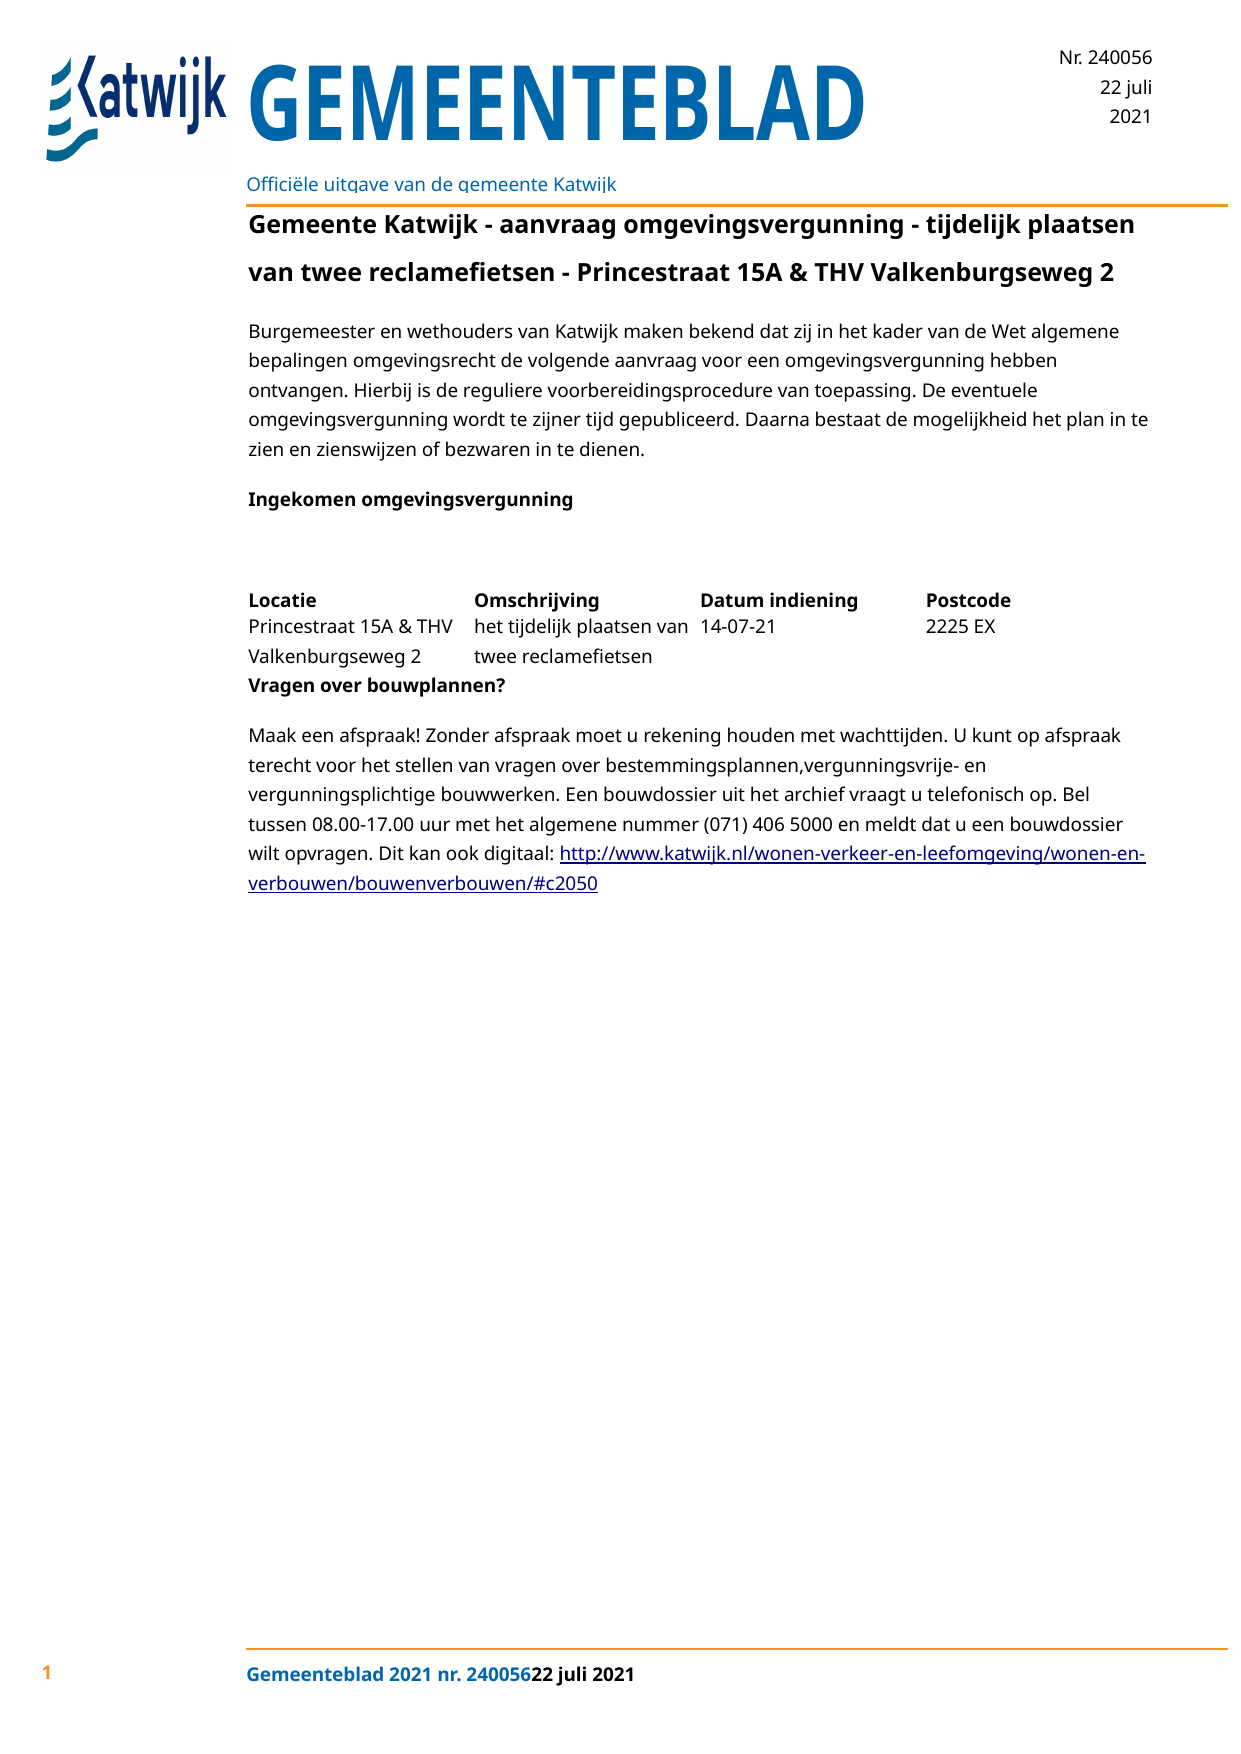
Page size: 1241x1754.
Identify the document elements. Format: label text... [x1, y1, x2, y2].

picture [41, 47, 231, 172]
text Burgemeester en wethouders van Katwijk maken bekend dat zij in het kader van de Wet algemene bepalingen omgevingsrecht de volgende aanvraag voor een omgevingsvergunning hebben ontvangen. Hierbij is de reguliere voorbereidingsprocedure van toepassing. De eventuele omgevingsvergunning wordt te zijner tijd gepubliceerd. Daarna bestaat de mogelijkheid het plan in te zien en zienswijzen of bezwaren in te dienen. [248, 318, 1152, 462]
text Gemeente Katwijk - aanvraag omgevingsvergunning - tijdelijk plaatsen van twee reclamefietsen - Princestraat 15A & THV Valkenburgseweg 2 [248, 207, 1152, 288]
table_cell 2225 EX [926, 613, 1152, 669]
text Maak een afspraak! Zonder afspraak moet u rekening houden met wachttijden. U kunt op afspraak terecht voor het stellen van vragen over bestemmingsplannen,vergunningsvrije- en vergunningsplichtige bouwwerken. Een bouwdossier uit het archief vraagt u telefonisch op. Bel tussen 08.00-17.00 uur met het algemene nummer (071) 406 5000 en meldt dat u een bouwdossier wilt opvragen. Dit kan ook digitaal: http://www.katwijk.nl/wonen-verkeer-en-leefomgeving/wonen-en-verbouwen/bouwenverbouwen/#c2050 [248, 722, 1152, 896]
text Ingekomen omgevingsvergunning [248, 487, 1152, 512]
table_header Omschrijving [474, 588, 700, 613]
table_header Locatie [248, 588, 474, 613]
table_cell het tijdelijk plaatsen van twee reclamefietsen [474, 613, 700, 669]
table_header Datum indiening [700, 588, 926, 613]
table_cell Princestraat 15A & THV Valkenburgseweg 2 [248, 613, 474, 669]
table_header Postcode [926, 588, 1152, 613]
text Vragen over bouwplannen? [248, 672, 1152, 698]
table_cell 14-07-21 [700, 613, 926, 669]
